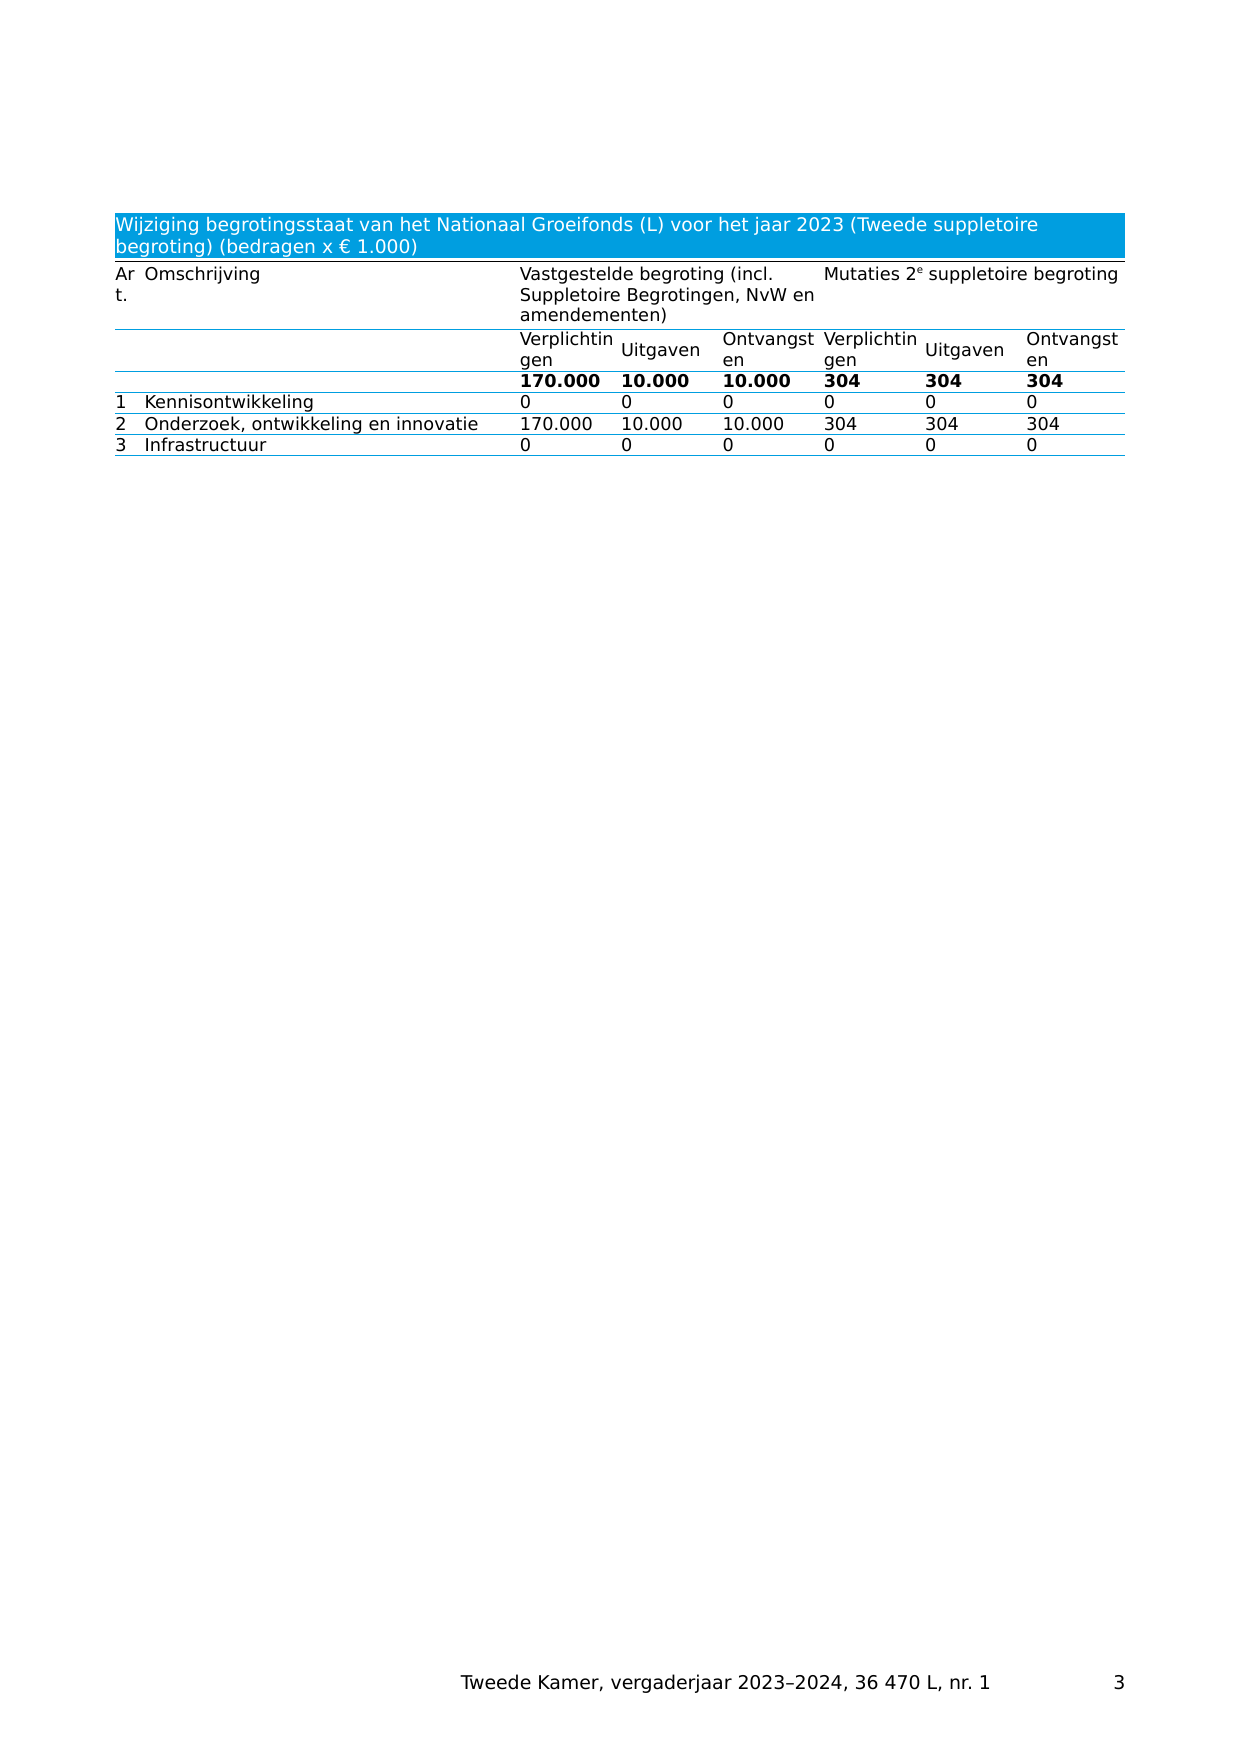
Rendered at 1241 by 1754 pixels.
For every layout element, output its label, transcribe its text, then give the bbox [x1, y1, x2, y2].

table_cell 0 [618, 435, 719, 455]
table_cell 304 [922, 414, 1023, 434]
table_cell 0 [719, 393, 821, 413]
table_cell 0 [1023, 435, 1125, 455]
table_cell 0 [922, 393, 1023, 413]
table_cell [141, 372, 517, 392]
table_cell Ontvangsten [719, 330, 821, 371]
table_cell 304 [922, 372, 1023, 392]
table_cell [115, 372, 141, 392]
table_cell 10.000 [618, 372, 719, 392]
table_cell 0 [922, 435, 1023, 455]
table_cell Uitgaven [618, 330, 719, 371]
table_cell [115, 330, 141, 371]
table_cell Verplichtingen [821, 330, 922, 371]
table_cell 304 [1023, 414, 1125, 434]
table_cell Infrastructuur [141, 435, 517, 455]
table_cell 0 [1023, 393, 1125, 413]
table_cell 0 [618, 393, 719, 413]
table_cell 1 [115, 393, 141, 413]
table_cell 0 [821, 393, 922, 413]
table_cell Omschrijving [141, 262, 517, 329]
table_cell Mutaties 2e suppletoire begroting [821, 262, 1125, 329]
table_cell [141, 330, 517, 371]
table_cell 2 [115, 414, 141, 434]
table_cell 10.000 [618, 414, 719, 434]
table_cell 0 [517, 393, 618, 413]
table_cell 0 [719, 435, 821, 455]
table_cell Art. [115, 262, 141, 329]
table_cell 0 [821, 435, 922, 455]
table_cell Ontvangsten [1023, 330, 1125, 371]
table_cell 10.000 [719, 372, 821, 392]
table_cell 170.000 [517, 414, 618, 434]
table_cell Vastgestelde begroting (incl. Suppletoire Begrotingen, NvW en amendementen) [517, 262, 821, 329]
table_cell Onderzoek, ontwikkeling en innovatie [141, 414, 517, 434]
table_cell 3 [115, 435, 141, 455]
table_cell 304 [821, 372, 922, 392]
table_cell Verplichtingen [517, 330, 618, 371]
table_cell 304 [821, 414, 922, 434]
table_cell 10.000 [719, 414, 821, 434]
table_cell 170.000 [517, 372, 618, 392]
table_cell 0 [517, 435, 618, 455]
table_cell Uitgaven [922, 330, 1023, 371]
table_cell Kennisontwikkeling [141, 393, 517, 413]
table_cell 304 [1023, 372, 1125, 392]
